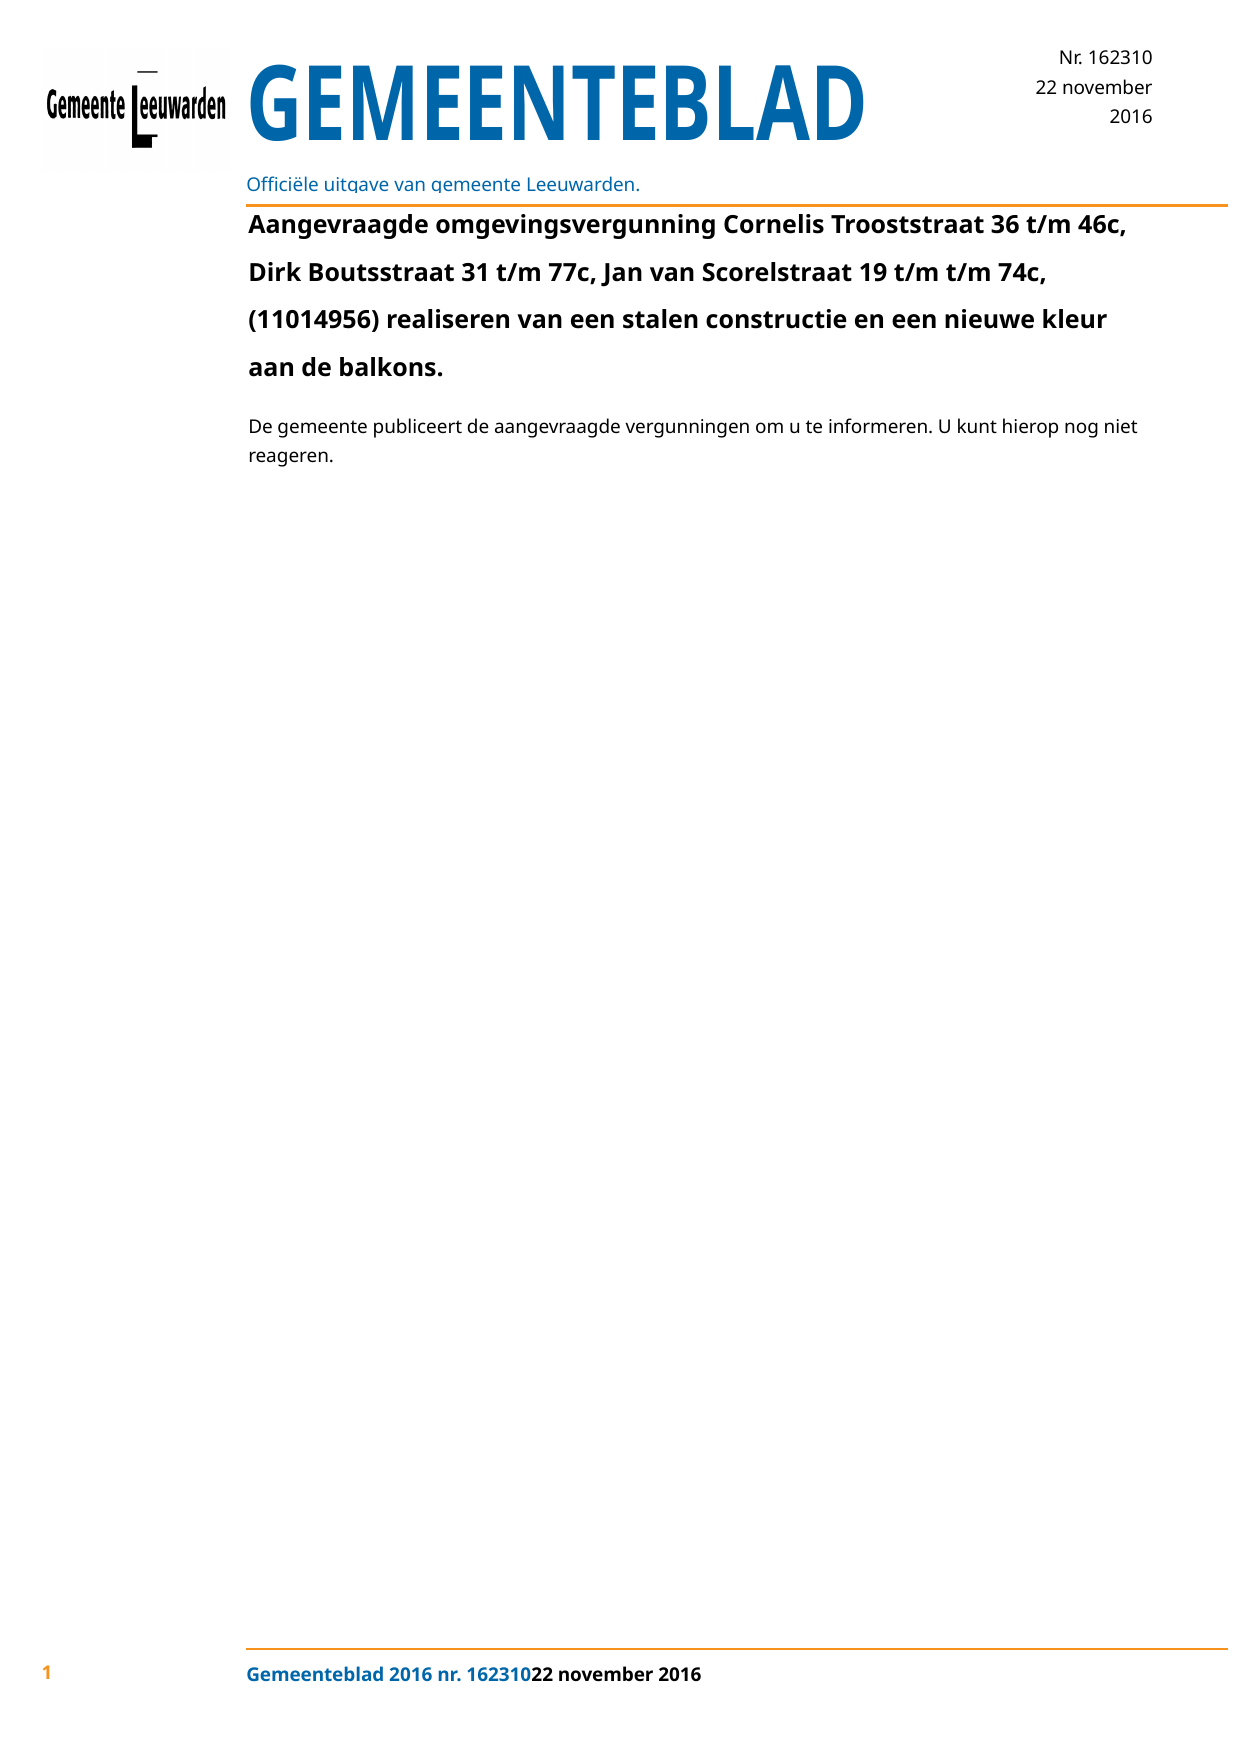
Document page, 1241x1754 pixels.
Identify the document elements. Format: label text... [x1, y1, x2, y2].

text Aangevraagde omgevingsvergunning Cornelis Trooststraat 36 t/m 46c, Dirk Boutsstraat 31 t/m 77c, Jan van Scorelstraat 19 t/m t/m 74c, (11014956) realiseren van een stalen constructie en een nieuwe kleur aan de balkons. [248, 207, 1152, 384]
text De gemeente publiceert de aangevraagde vergunningen om u te informeren. U kunt hierop nog niet reageren. [248, 413, 1152, 468]
picture [41, 47, 231, 172]
